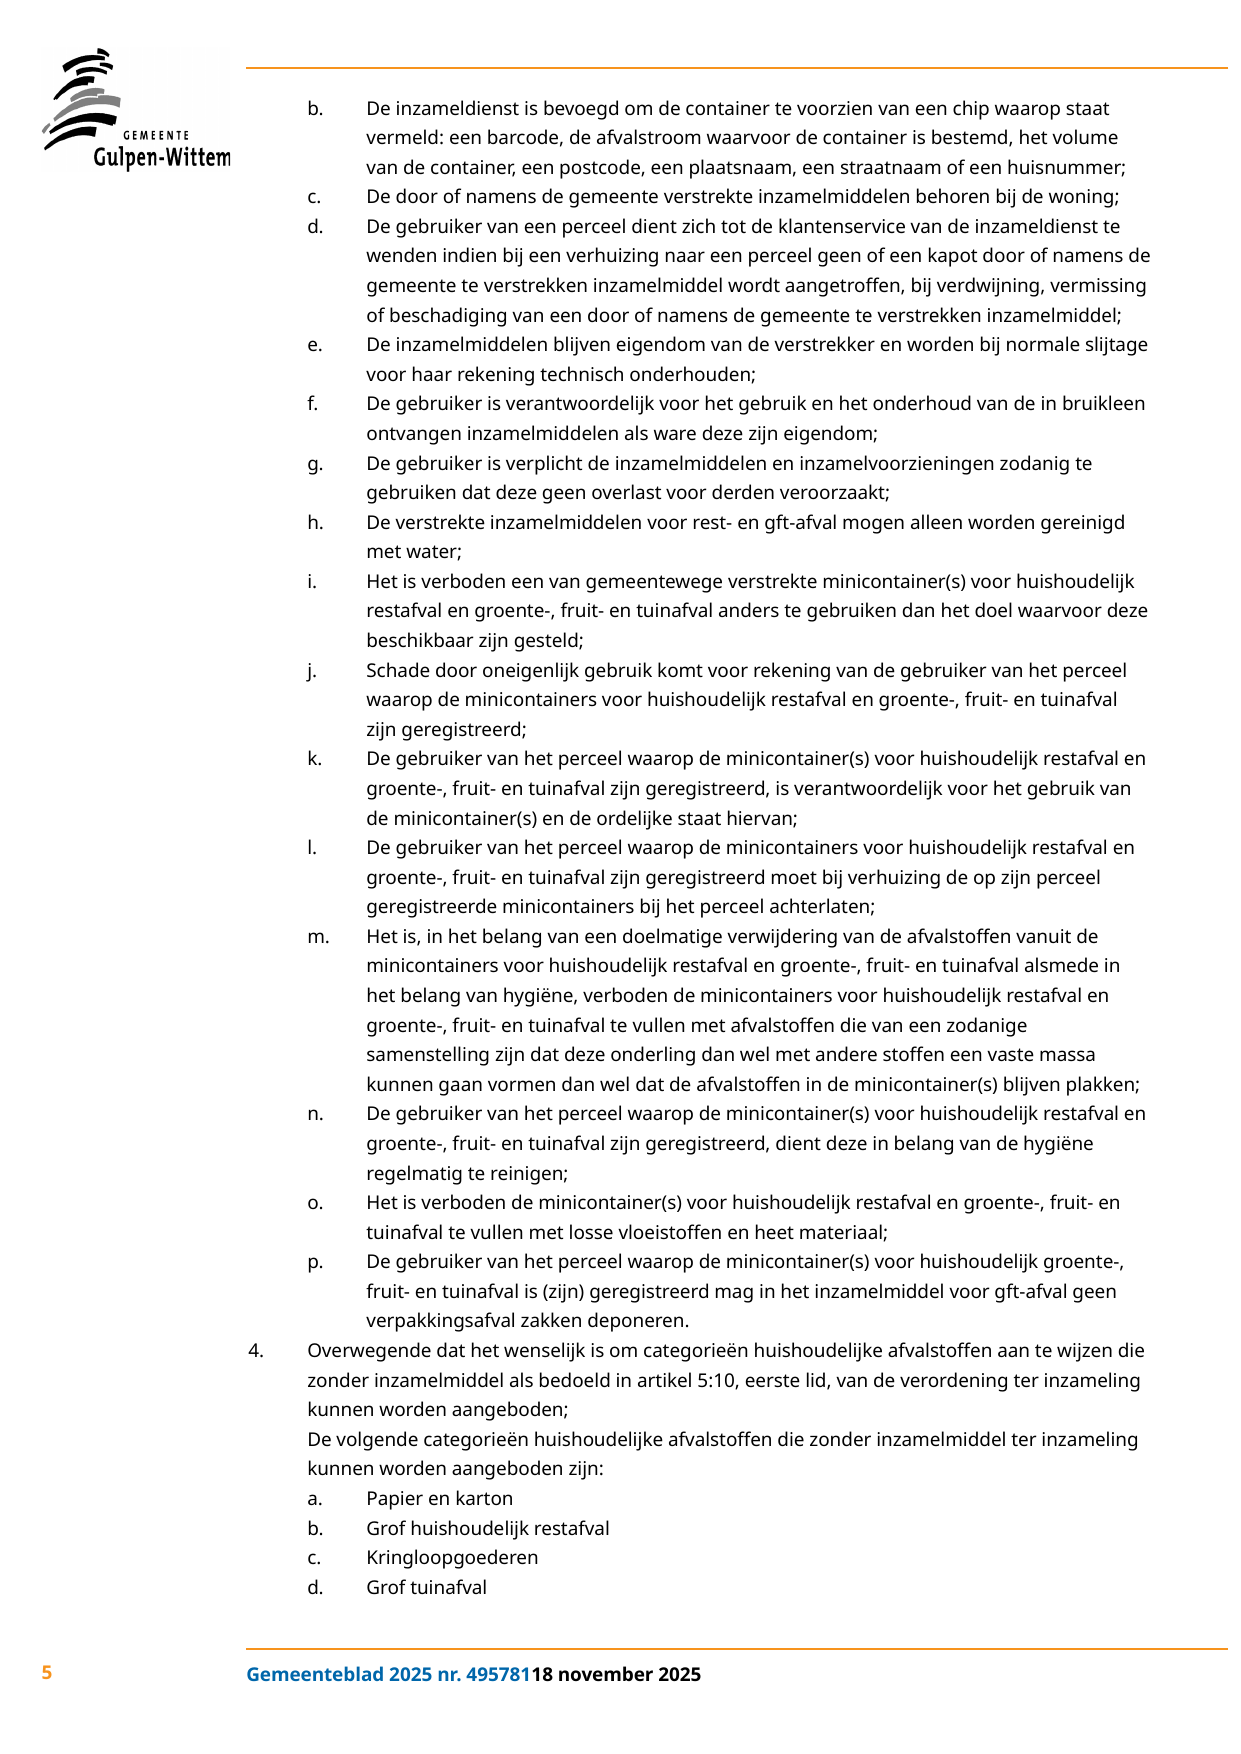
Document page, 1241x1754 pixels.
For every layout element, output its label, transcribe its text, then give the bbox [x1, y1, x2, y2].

list De gebruiker van het perceel waarop de minicontainers voor huishoudelijk restafval en groente-, fruit- en tuinafval zijn geregistreerd moet bij verhuizing de op zijn perceel geregistreerde minicontainers bij het perceel achterlaten; [307, 834, 1152, 919]
list Grof tuinafval [307, 1574, 1152, 1600]
list De inzameldienst is bevoegd om de container te voorzien van een chip waarop staat vermeld: een barcode, de afvalstroom waarvoor de container is bestemd, het volume van de container, een postcode, een plaatsnaam, een straatnaam of een huisnummer; [307, 95, 1152, 180]
list Het is verboden de minicontainer(s) voor huishoudelijk restafval en groente-, fruit- en tuinafval te vullen met losse vloeistoffen en heet materiaal; [307, 1189, 1152, 1245]
list De volgende categorieën huishoudelijke afvalstoffen die zonder inzamelmiddel ter inzameling kunnen worden aangeboden zijn: [248, 1426, 1152, 1481]
list De gebruiker van het perceel waarop de minicontainer(s) voor huishoudelijk groente-, fruit- en tuinafval is (zijn) geregistreerd mag in het inzamelmiddel voor gft-afval geen verpakkingsafval zakken deponeren. [307, 1248, 1152, 1333]
list Papier en karton [307, 1485, 1152, 1511]
list De verstrekte inzamelmiddelen voor rest- en gft-afval mogen alleen worden gereinigd met water; [307, 509, 1152, 564]
list Overwegende dat het wenselijk is om categorieën huishoudelijke afvalstoffen aan te wijzen die zonder inzamelmiddel als bedoeld in artikel 5:10, eerste lid, van de verordening ter inzameling kunnen worden aangeboden; [248, 1337, 1152, 1422]
list Het is verboden een van gemeentewege verstrekte minicontainer(s) voor huishoudelijk restafval en groente-, fruit- en tuinafval anders te gebruiken dan het doel waarvoor deze beschikbaar zijn gesteld; [307, 568, 1152, 653]
list Kringloopgoederen [307, 1544, 1152, 1570]
list De gebruiker van het perceel waarop de minicontainer(s) voor huishoudelijk restafval en groente-, fruit- en tuinafval zijn geregistreerd, dient deze in belang van de hygiëne regelmatig te reinigen; [307, 1101, 1152, 1186]
list De inzamelmiddelen blijven eigendom van de verstrekker en worden bij normale slijtage voor haar rekening technisch onderhouden; [307, 331, 1152, 387]
list De gebruiker is verantwoordelijk voor het gebruik en het onderhoud van de in bruikleen ontvangen inzamelmiddelen als ware deze zijn eigendom; [307, 391, 1152, 446]
list Schade door oneigenlijk gebruik komt voor rekening van de gebruiker van het perceel waarop de minicontainers voor huishoudelijk restafval en groente-, fruit- en tuinafval zijn geregistreerd; [307, 657, 1152, 742]
list De gebruiker van het perceel waarop de minicontainer(s) voor huishoudelijk restafval en groente-, fruit- en tuinafval zijn geregistreerd, is verantwoordelijk voor het gebruik van de minicontainer(s) en de ordelijke staat hiervan; [307, 746, 1152, 831]
list De gebruiker van een perceel dient zich tot de klantenservice van de inzameldienst te wenden indien bij een verhuizing naar een perceel geen of een kapot door of namens de gemeente te verstrekken inzamelmiddel wordt aangetroffen, bij verdwijning, vermissing of beschadiging van een door of namens de gemeente te verstrekken inzamelmiddel; [307, 213, 1152, 328]
list Grof huishoudelijk restafval [307, 1515, 1152, 1541]
list Het is, in het belang van een doelmatige verwijdering van de afvalstoffen vanuit de minicontainers voor huishoudelijk restafval en groente-, fruit- en tuinafval alsmede in het belang van hygiëne, verboden de minicontainers voor huishoudelijk restafval en groente-, fruit- en tuinafval te vullen met afvalstoffen die van een zodanige samenstelling zijn dat deze onderling dan wel met andere stoffen een vaste massa kunnen gaan vormen dan wel dat de afvalstoffen in de minicontainer(s) blijven plakken; [307, 923, 1152, 1097]
picture [41, 47, 231, 172]
list De gebruiker is verplicht de inzamelmiddelen en inzamelvoorzieningen zodanig te gebruiken dat deze geen overlast voor derden veroorzaakt; [307, 450, 1152, 505]
list De door of namens de gemeente verstrekte inzamelmiddelen behoren bij de woning; [307, 183, 1152, 209]
